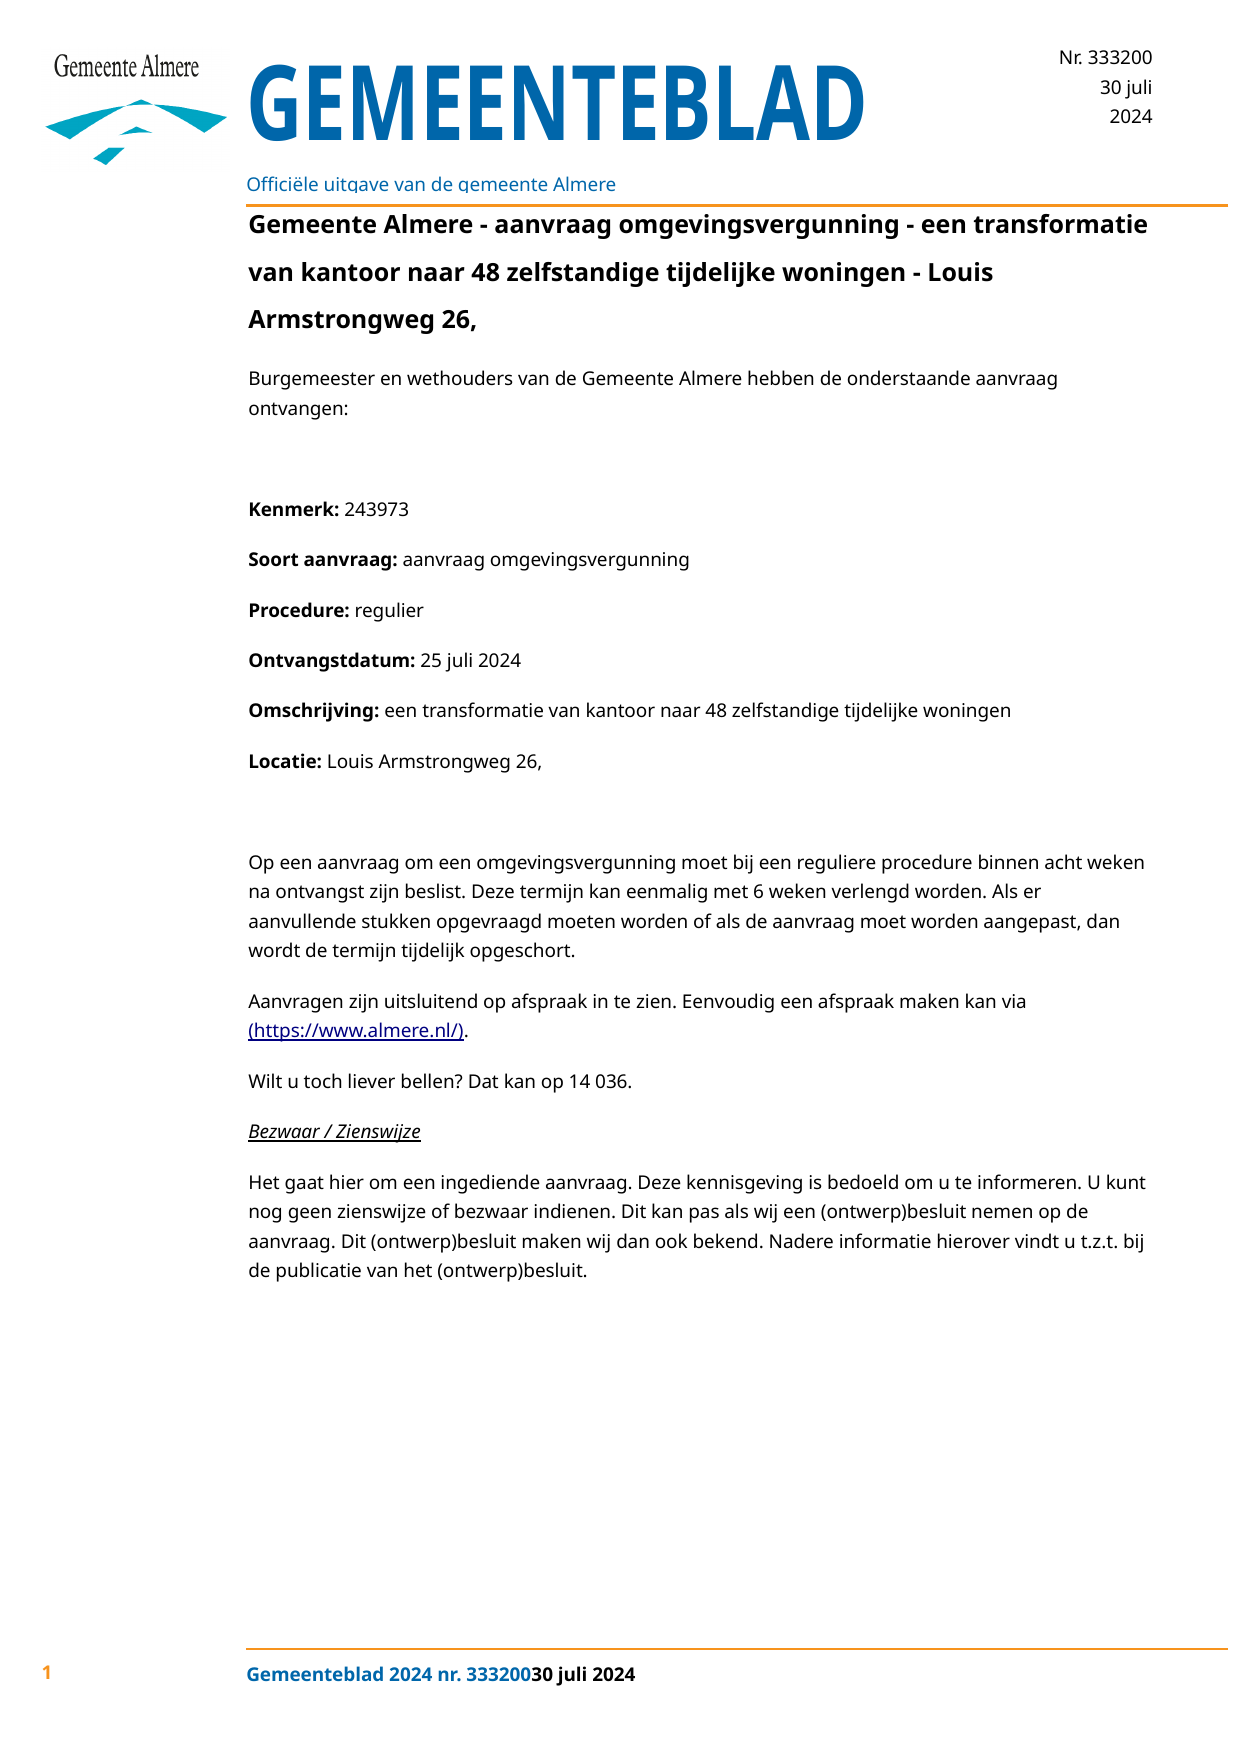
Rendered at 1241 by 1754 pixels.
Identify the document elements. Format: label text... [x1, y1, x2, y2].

text Aanvragen zijn uitsluitend op afspraak in te zien. Eenvoudig een afspraak maken kan via (https://www.almere.nl/). [248, 988, 1152, 1043]
text Kenmerk: 243973 [248, 496, 1152, 522]
text Ontvangstdatum: 25 juli 2024 [248, 647, 1152, 673]
text Soort aanvraag: aanvraag omgevingsvergunning [248, 546, 1152, 572]
text Locatie: Louis Armstrongweg 26, [248, 748, 1152, 774]
text Omschrijving: een transformatie van kantoor naar 48 zelfstandige tijdelijke woningen [248, 698, 1152, 723]
text Het gaat hier om een ingediende aanvraag. Deze kennisgeving is bedoeld om u te informeren. U kunt nog geen zienswijze of bezwaar indienen. Dit kan pas als wij een (ontwerp)besluit nemen op de aanvraag. Dit (ontwerp)besluit maken wij dan ook bekend. Nadere informatie hierover vindt u t.z.t. bij de publicatie van het (ontwerp)besluit. [248, 1169, 1152, 1283]
text Bezwaar / Zienswijze [248, 1118, 1152, 1144]
text Wilt u toch liever bellen? Dat kan op 14 036. [248, 1068, 1152, 1094]
text Burgemeester en wethouders van de Gemeente Almere hebben de onderstaande aanvraag ontvangen: [248, 366, 1152, 421]
text Procedure: regulier [248, 597, 1152, 622]
text Op een aanvraag om een omgevingsvergunning moet bij een reguliere procedure binnen acht weken na ontvangst zijn beslist. Deze termijn kan eenmalig met 6 weken verlengd worden. Als er aanvullende stukken opgevraagd moeten worden of als de aanvraag moet worden aangepast, dan wordt de termijn tijdelijk opgeschort. [248, 849, 1152, 963]
text Gemeente Almere - aanvraag omgevingsvergunning - een transformatie van kantoor naar 48 zelfstandige tijdelijke woningen - Louis Armstrongweg 26, [248, 207, 1152, 336]
picture [41, 47, 231, 172]
